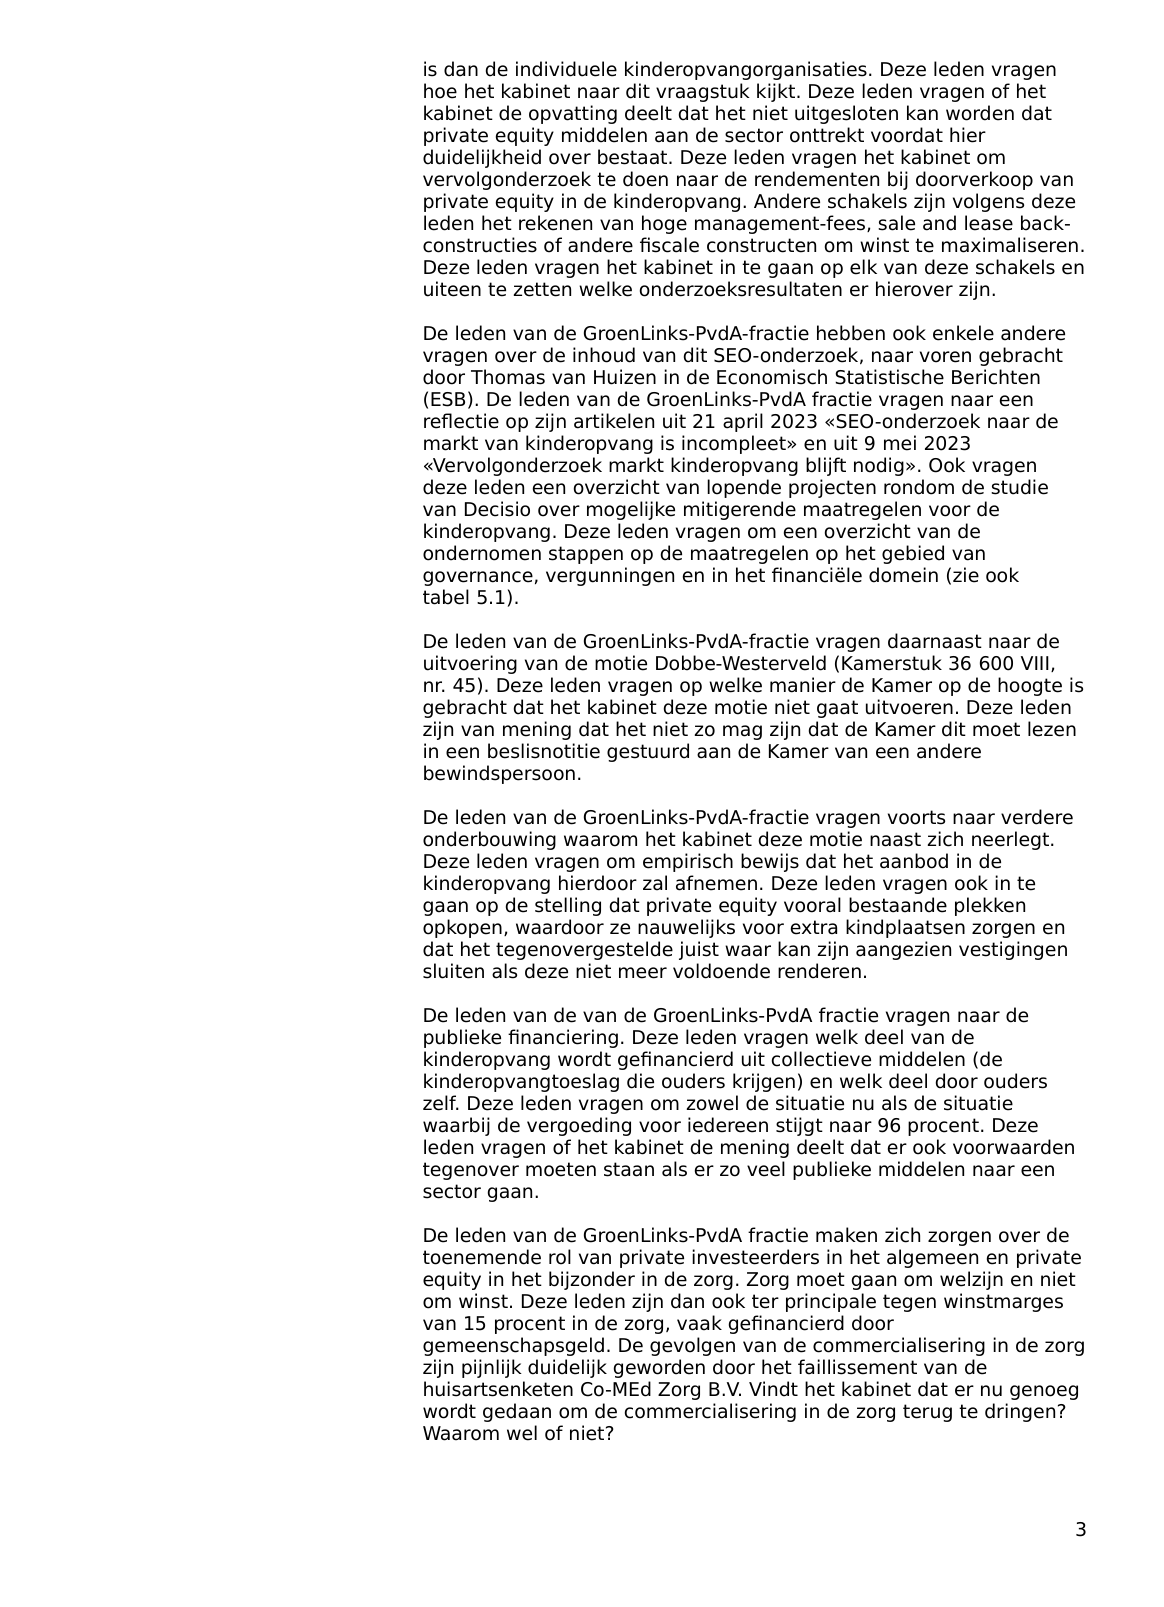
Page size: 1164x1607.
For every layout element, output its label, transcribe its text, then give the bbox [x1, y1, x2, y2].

text De leden van de van de GroenLinks-PvdA fractie vragen naar de publieke financiering. Deze leden vragen welk deel van de kinderopvang wordt gefinancierd uit collectieve middelen (de kinderopvangtoeslag die ouders krijgen) en welk deel door ouders zelf. Deze leden vragen om zowel de situatie nu als de situatie waarbij de vergoeding voor iedereen stijgt naar 96 procent. Deze leden vragen of het kabinet de mening deelt dat er ook voorwaarden tegenover moeten staan als er zo veel publieke middelen naar een sector gaan. [422, 1005, 1087, 1203]
text De leden van de GroenLinks-PvdA-fractie vragen voorts naar verdere onderbouwing waarom het kabinet deze motie naast zich neerlegt. Deze leden vragen om empirisch bewijs dat het aanbod in de kinderopvang hierdoor zal afnemen. Deze leden vragen ook in te gaan op de stelling dat private equity vooral bestaande plekken opkopen, waardoor ze nauwelijks voor extra kindplaatsen zorgen en dat het tegenovergestelde juist waar kan zijn aangezien vestigingen sluiten als deze niet meer voldoende renderen. [422, 807, 1087, 983]
text De leden van de GroenLinks-PvdA-fractie hebben ook enkele andere vragen over de inhoud van dit SEO-onderzoek, naar voren gebracht door Thomas van Huizen in de Economisch Statistische Berichten (ESB). De leden van de GroenLinks-PvdA fractie vragen naar een reflectie op zijn artikelen uit 21 april 2023 «SEO-onderzoek naar de markt van kinderopvang is incompleet» en uit 9 mei 2023 «Vervolgonderzoek markt kinderopvang blijft nodig». Ook vragen deze leden een overzicht van lopende projecten rondom de studie van Decisio over mogelijke mitigerende maatregelen voor de kinderopvang. Deze leden vragen om een overzicht van de ondernomen stappen op de maatregelen op het gebied van governance, vergunningen en in het financiële domein (zie ook tabel 5.1). [422, 323, 1087, 609]
text is dan de individuele kinderopvangorganisaties. Deze leden vragen hoe het kabinet naar dit vraagstuk kijkt. Deze leden vragen of het kabinet de opvatting deelt dat het niet uitgesloten kan worden dat private equity middelen aan de sector onttrekt voordat hier duidelijkheid over bestaat. Deze leden vragen het kabinet om vervolgonderzoek te doen naar de rendementen bij doorverkoop van private equity in de kinderopvang. Andere schakels zijn volgens deze leden het rekenen van hoge management-fees, sale and lease back-constructies of andere fiscale constructen om winst te maximaliseren. Deze leden vragen het kabinet in te gaan op elk van deze schakels en uiteen te zetten welke onderzoeksresultaten er hierover zijn. [422, 59, 1087, 301]
text De leden van de GroenLinks-PvdA fractie maken zich zorgen over de toenemende rol van private investeerders in het algemeen en private equity in het bijzonder in de zorg. Zorg moet gaan om welzijn en niet om winst. Deze leden zijn dan ook ter principale tegen winstmarges van 15 procent in de zorg, vaak gefinancierd door gemeenschapsgeld. De gevolgen van de commercialisering in de zorg zijn pijnlijk duidelijk geworden door het faillissement van de huisartsenketen Co-MEd Zorg B.V. Vindt het kabinet dat er nu genoeg wordt gedaan om de commercialisering in de zorg terug te dringen? Waarom wel of niet? [422, 1225, 1087, 1445]
text De leden van de GroenLinks-PvdA-fractie vragen daarnaast naar de uitvoering van de motie Dobbe-Westerveld (Kamerstuk 36 600 VIII, nr. 45). Deze leden vragen op welke manier de Kamer op de hoogte is gebracht dat het kabinet deze motie niet gaat uitvoeren. Deze leden zijn van mening dat het niet zo mag zijn dat de Kamer dit moet lezen in een beslisnotitie gestuurd aan de Kamer van een andere bewindspersoon. [422, 631, 1087, 785]
